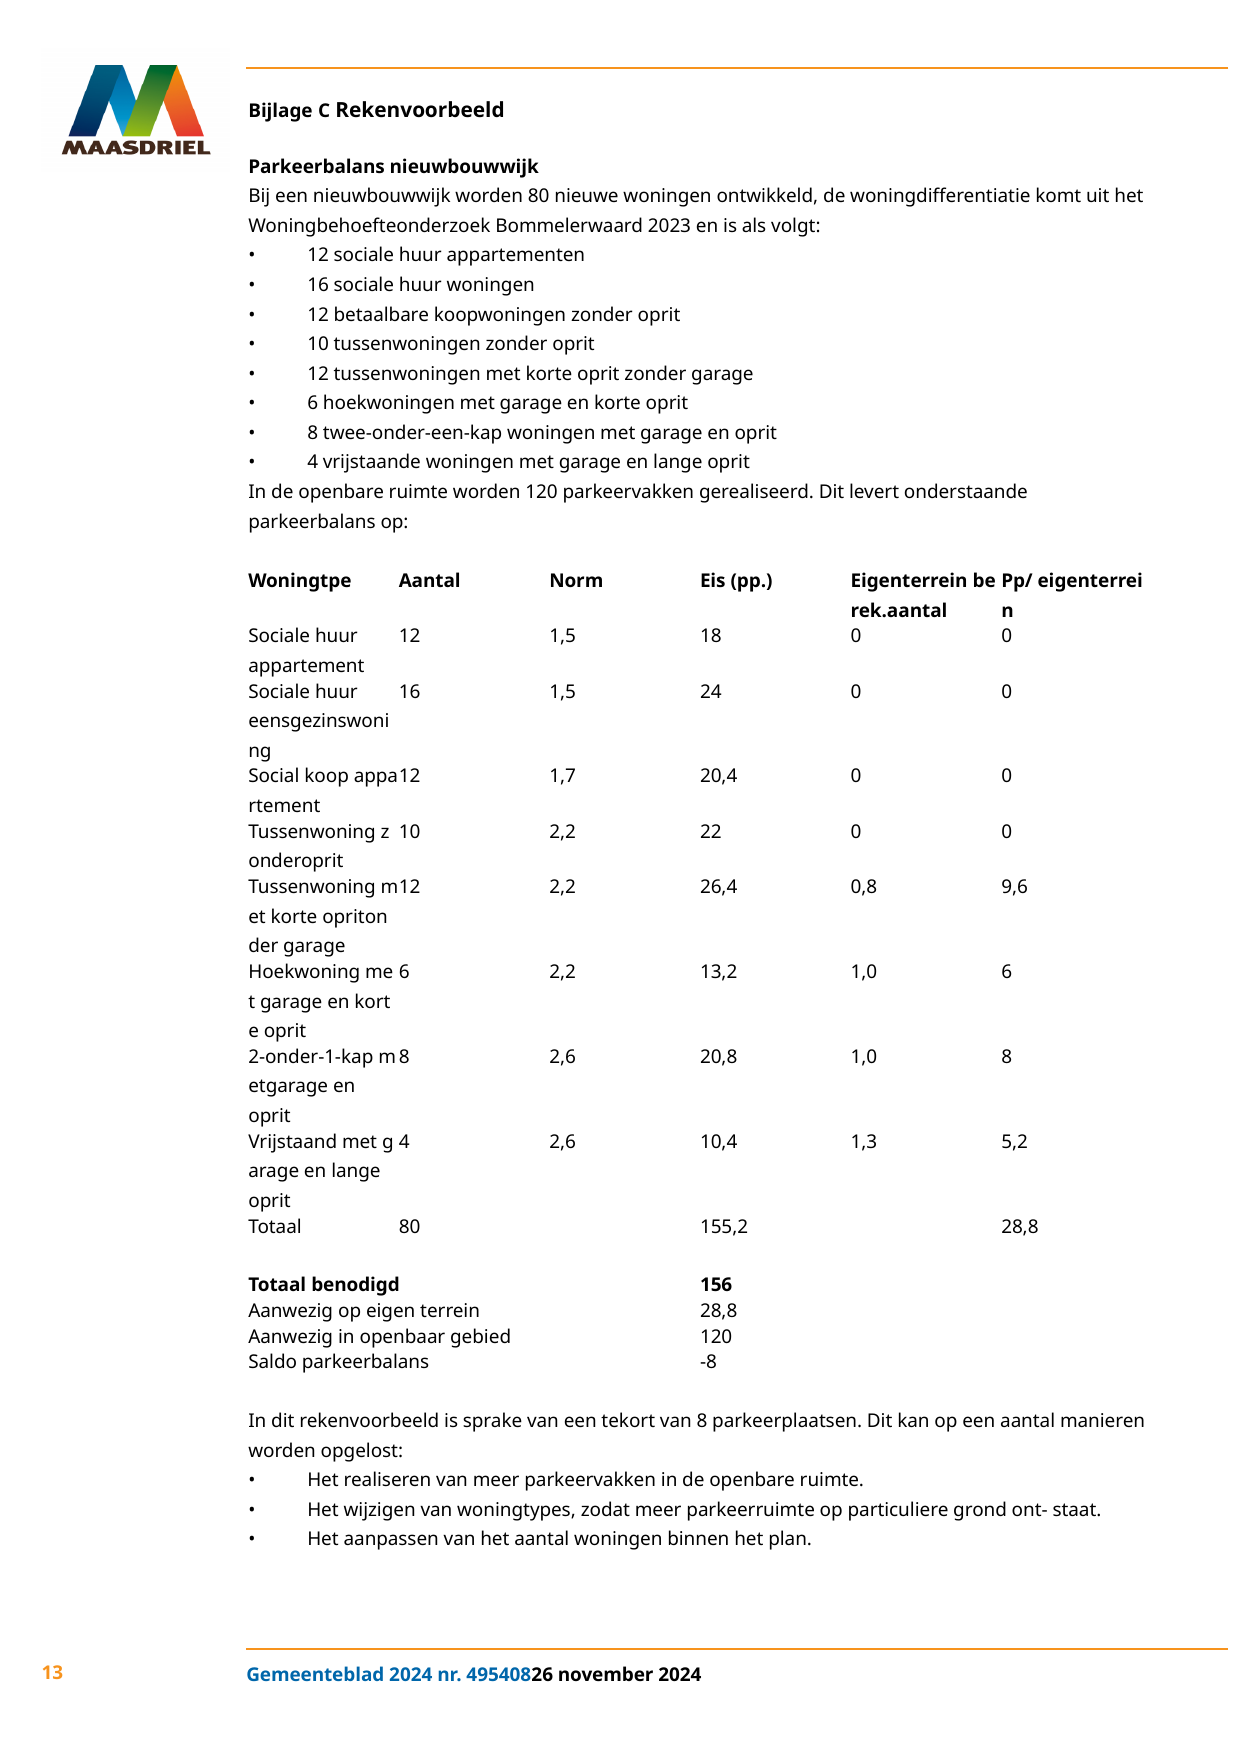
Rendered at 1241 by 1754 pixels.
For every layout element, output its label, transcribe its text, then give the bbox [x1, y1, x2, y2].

table_cell 2,6 [549, 1043, 700, 1128]
table_cell 28,8 [700, 1297, 1152, 1323]
table_cell Hoekwoning met garage en korte oprit [248, 958, 398, 1043]
table_header Aantal [399, 567, 549, 622]
table_cell 0 [850, 763, 1001, 818]
table_cell 1,5 [549, 678, 700, 763]
table_cell 0 [850, 818, 1001, 873]
table_cell 1,3 [850, 1128, 1001, 1213]
table_cell 28,8 [1001, 1213, 1152, 1239]
list Het wijzigen van woningtypes, zodat meer parkeerruimte op particuliere grond ont- staat. [248, 1496, 1152, 1522]
table_cell 6 [1001, 958, 1152, 1043]
text In de openbare ruimte worden 120 parkeervakken gerealiseerd. Dit levert onderstaande parkeerbalans op: [248, 478, 1152, 534]
table_cell 0,8 [850, 873, 1001, 958]
list 16 sociale huur woningen [248, 271, 1152, 297]
table_cell -8 [700, 1349, 1152, 1374]
table_cell Vrijstaand met garage en lange oprit [248, 1128, 398, 1213]
table_cell [549, 1213, 700, 1239]
table_cell Tussenwoning zonderoprit [248, 818, 398, 873]
table_cell 2,2 [549, 958, 700, 1043]
table_cell 2,6 [549, 1128, 700, 1213]
picture [41, 47, 231, 172]
table_cell 0 [1001, 763, 1152, 818]
table_header Eigenterrein berek.aantal [850, 567, 1001, 622]
list Het realiseren van meer parkeervakken in de openbare ruimte. [248, 1466, 1152, 1492]
table_cell 26,4 [700, 873, 850, 958]
table_cell 20,8 [700, 1043, 850, 1128]
table_cell 12 [399, 623, 549, 678]
list 6 hoekwoningen met garage en korte oprit [248, 389, 1152, 415]
table_cell 12 [399, 873, 549, 958]
table_cell 2-onder-1-kap metgarage en oprit [248, 1043, 398, 1128]
table_cell 155,2 [700, 1213, 850, 1239]
table_cell 18 [700, 623, 850, 678]
table_cell 120 [700, 1323, 1152, 1349]
table_header Norm [549, 567, 700, 622]
table_cell 16 [399, 678, 549, 763]
table_cell 8 [1001, 1043, 1152, 1128]
text In dit rekenvoorbeeld is sprake van een tekort van 8 parkeerplaatsen. Dit kan op een aantal manieren worden opgelost: [248, 1407, 1152, 1463]
table_cell 1,7 [549, 763, 700, 818]
table_cell 6 [399, 958, 549, 1043]
table_cell Social koop appartement [248, 763, 398, 818]
list 4 vrijstaande woningen met garage en lange oprit [248, 449, 1152, 474]
table_cell 10 [399, 818, 549, 873]
table_cell 4 [399, 1128, 549, 1213]
text Bij een nieuwbouwwijk worden 80 nieuwe woningen ontwikkeld, de woningdifferentiatie komt uit het Woningbehoefteonderzoek Bommelerwaard 2023 en is als volgt: [248, 182, 1152, 238]
table_cell Saldo parkeerbalans [248, 1349, 700, 1374]
table_cell 10,4 [700, 1128, 850, 1213]
table_cell 8 [399, 1043, 549, 1128]
table_cell Sociale huur appartement [248, 623, 398, 678]
table_cell 12 [399, 763, 549, 818]
text Bijlage C Rekenvoorbeeld [248, 95, 1152, 123]
table_cell 13,2 [700, 958, 850, 1043]
table_cell Totaal [248, 1213, 398, 1239]
table_cell 2,2 [549, 818, 700, 873]
table_header Woningtpe [248, 567, 398, 622]
table_cell 1,5 [549, 623, 700, 678]
table_cell Sociale huur eensgezinswoning [248, 678, 398, 763]
table_header Eis (pp.) [700, 567, 850, 622]
table_cell Aanwezig op eigen terrein [248, 1297, 700, 1323]
table_header Pp/ eigenterrein [1001, 567, 1152, 622]
table_cell 0 [1001, 623, 1152, 678]
table_header 156 [700, 1272, 1152, 1297]
list 10 tussenwoningen zonder oprit [248, 330, 1152, 356]
table_cell 5,2 [1001, 1128, 1152, 1213]
table_cell 0 [850, 678, 1001, 763]
table_header Totaal benodigd [248, 1272, 700, 1297]
list 12 betaalbare koopwoningen zonder oprit [248, 301, 1152, 327]
table_cell 24 [700, 678, 850, 763]
list Het aanpassen van het aantal woningen binnen het plan. [248, 1526, 1152, 1551]
table_cell 9,6 [1001, 873, 1152, 958]
table_cell 2,2 [549, 873, 700, 958]
table_cell 0 [1001, 818, 1152, 873]
table_cell 22 [700, 818, 850, 873]
table_cell 80 [399, 1213, 549, 1239]
table_cell 1,0 [850, 958, 1001, 1043]
table_cell 0 [1001, 678, 1152, 763]
list 8 twee-onder-een-kap woningen met garage en oprit [248, 419, 1152, 445]
text Parkeerbalans nieuwbouwwijk [248, 153, 1152, 179]
list 12 sociale huur appartementen [248, 242, 1152, 267]
list 12 tussenwoningen met korte oprit zonder garage [248, 360, 1152, 386]
table_cell 0 [850, 623, 1001, 678]
table_cell Aanwezig in openbaar gebied [248, 1323, 700, 1349]
table_cell [850, 1213, 1001, 1239]
table_cell 20,4 [700, 763, 850, 818]
table_cell 1,0 [850, 1043, 1001, 1128]
table_cell Tussenwoning met korte opritonder garage [248, 873, 398, 958]
